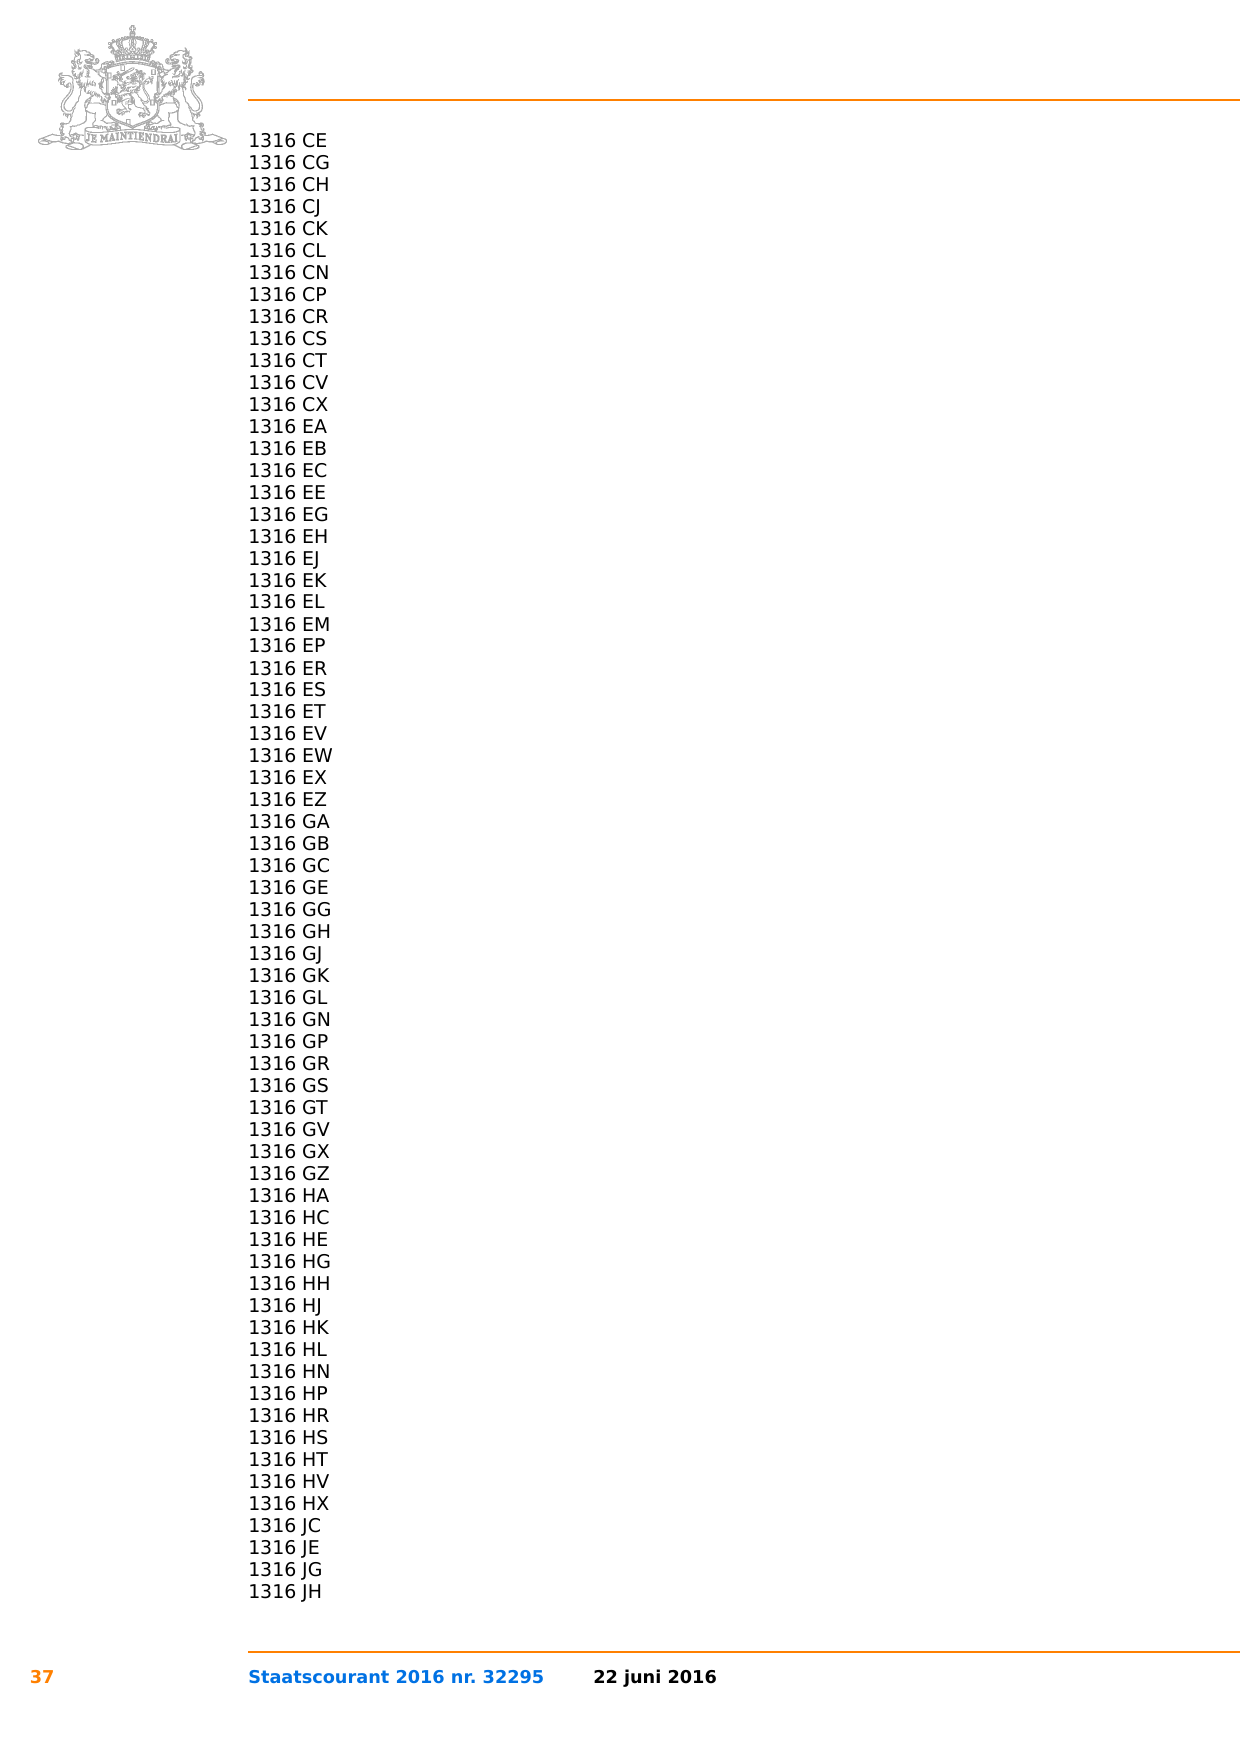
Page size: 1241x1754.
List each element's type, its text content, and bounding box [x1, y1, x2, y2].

picture [38, 25, 227, 150]
text 1316 GT [248, 1097, 1163, 1119]
text 1316 HT [248, 1449, 1163, 1471]
text 1316 CG [248, 152, 1163, 174]
text 1316 EX [248, 767, 1163, 789]
text 1316 ES [248, 679, 1163, 701]
text 1316 EE [248, 482, 1163, 503]
text 1316 CE [248, 130, 1163, 152]
text 1316 EB [248, 438, 1163, 459]
text 1316 HH [248, 1273, 1163, 1295]
text 1316 GS [248, 1075, 1163, 1097]
text 1316 GH [248, 921, 1163, 943]
text 1316 ET [248, 701, 1163, 723]
text 1316 EZ [248, 789, 1163, 811]
text 1316 CX [248, 394, 1163, 416]
text 1316 HL [248, 1339, 1163, 1361]
text 1316 EW [248, 745, 1163, 767]
text 1316 EC [248, 459, 1163, 482]
text 1316 EH [248, 526, 1163, 547]
text 1316 EV [248, 723, 1163, 745]
text 1316 GL [248, 987, 1163, 1009]
text 1316 HK [248, 1317, 1163, 1339]
text 1316 HS [248, 1427, 1163, 1449]
text 1316 GN [248, 1009, 1163, 1031]
text 1316 GV [248, 1119, 1163, 1141]
text 1316 GZ [248, 1163, 1163, 1185]
text 1316 HJ [248, 1295, 1163, 1317]
text 1316 HA [248, 1185, 1163, 1207]
text 1316 GA [248, 811, 1163, 833]
text 1316 CS [248, 328, 1163, 350]
text 1316 CR [248, 306, 1163, 328]
text 1316 HR [248, 1405, 1163, 1427]
text 1316 ER [248, 657, 1163, 679]
text 1316 GK [248, 965, 1163, 987]
text 1316 GG [248, 899, 1163, 921]
text 1316 CT [248, 350, 1163, 372]
text 1316 JG [248, 1558, 1163, 1581]
text 1316 EL [248, 591, 1163, 613]
text 1316 HN [248, 1361, 1163, 1383]
text 1316 GE [248, 877, 1163, 899]
text 1316 EG [248, 503, 1163, 526]
text 1316 HP [248, 1383, 1163, 1405]
text 1316 CV [248, 372, 1163, 394]
text 1316 GX [248, 1141, 1163, 1163]
text 1316 JC [248, 1514, 1163, 1537]
text 1316 CJ [248, 196, 1163, 218]
text 1316 HG [248, 1251, 1163, 1273]
text 1316 CN [248, 262, 1163, 284]
text 1316 HE [248, 1229, 1163, 1251]
text 1316 EP [248, 635, 1163, 657]
text 1316 CK [248, 218, 1163, 240]
text 1316 JH [248, 1581, 1163, 1602]
text 1316 HX [248, 1493, 1163, 1514]
text 1316 GP [248, 1031, 1163, 1053]
text 1316 HC [248, 1207, 1163, 1229]
text 1316 CL [248, 240, 1163, 262]
text 1316 EM [248, 613, 1163, 635]
text 1316 EJ [248, 547, 1163, 569]
text 1316 JE [248, 1537, 1163, 1558]
text 1316 EK [248, 569, 1163, 591]
text 1316 EA [248, 416, 1163, 438]
text 1316 CP [248, 284, 1163, 306]
text 1316 GC [248, 855, 1163, 877]
text 1316 GB [248, 833, 1163, 855]
text 1316 CH [248, 174, 1163, 196]
text 1316 HV [248, 1471, 1163, 1493]
text 1316 GJ [248, 943, 1163, 965]
text 1316 GR [248, 1053, 1163, 1075]
